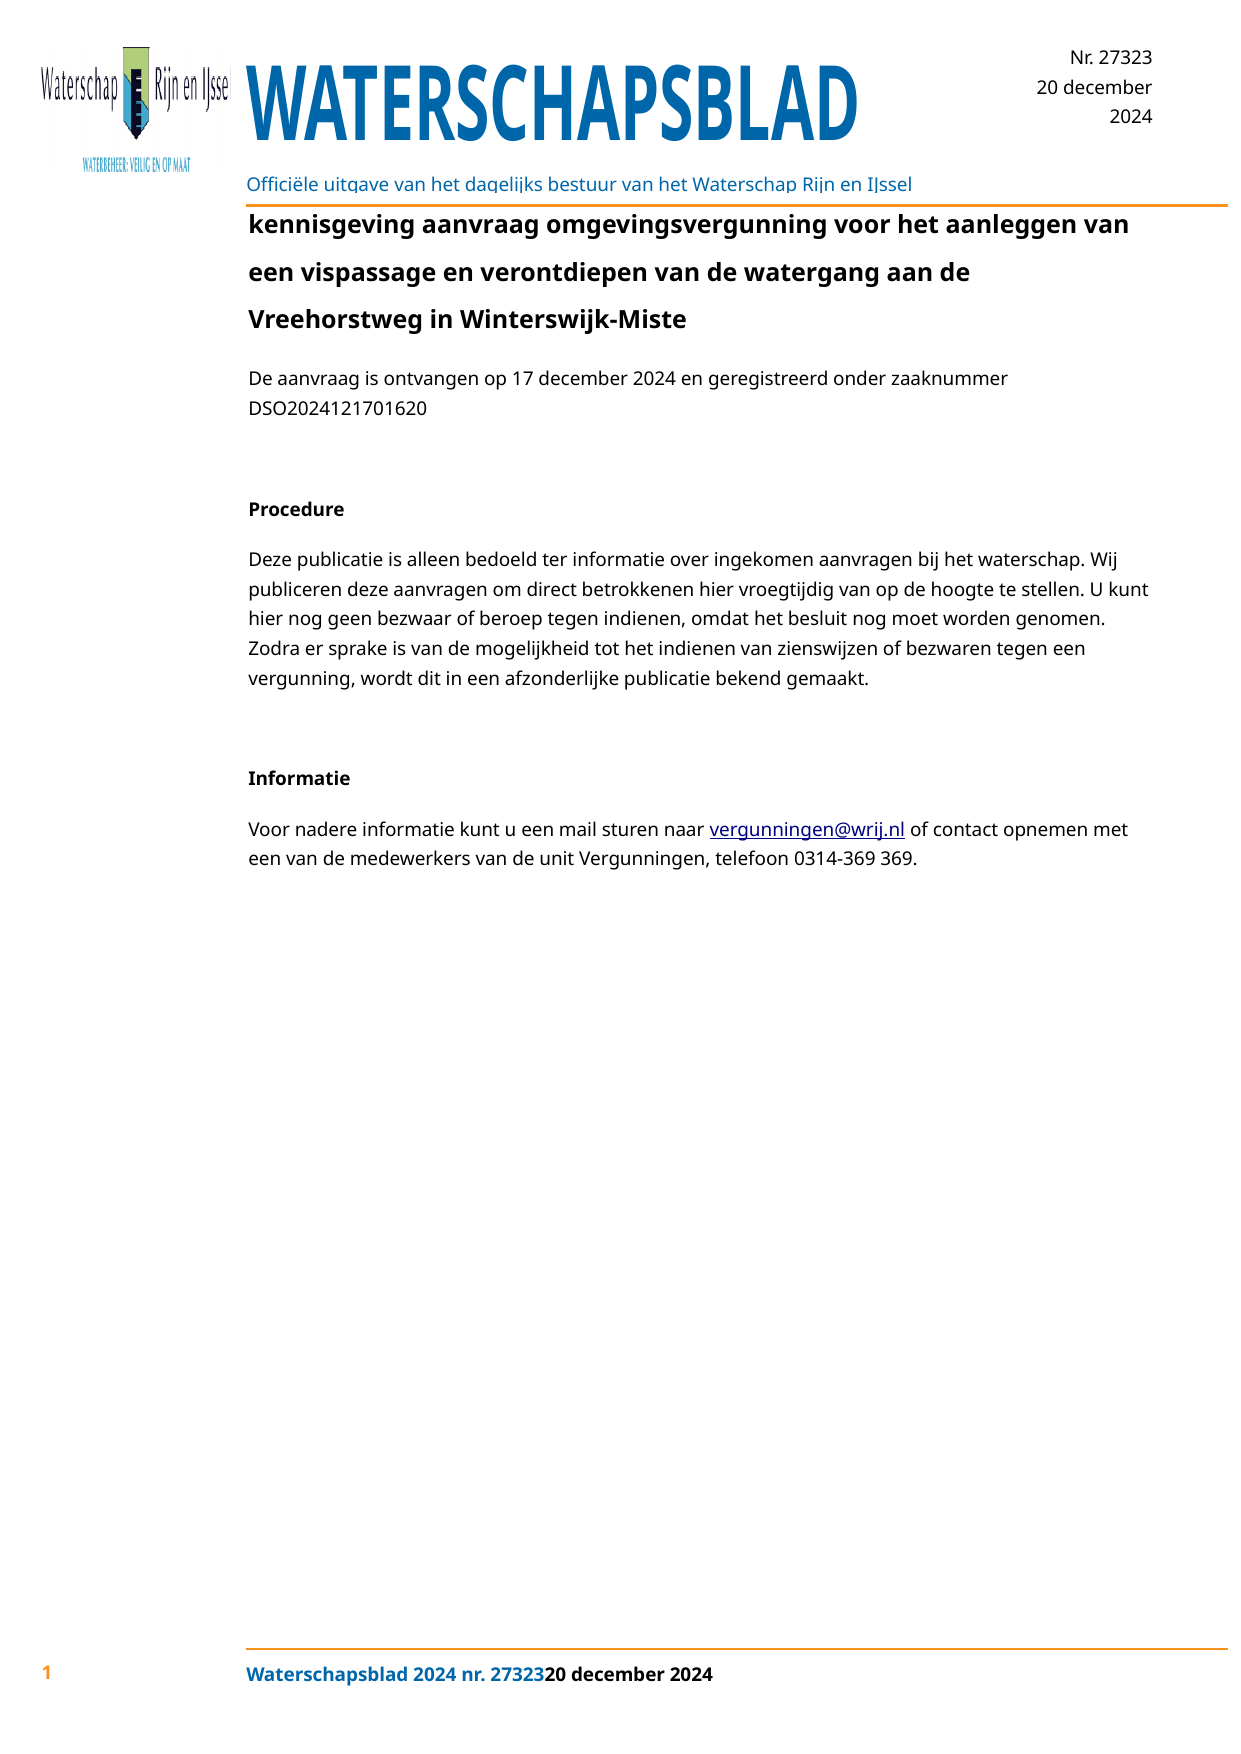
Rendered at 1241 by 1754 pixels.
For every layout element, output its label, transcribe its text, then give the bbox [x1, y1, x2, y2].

text Voor nadere informatie kunt u een mail sturen naar vergunningen@wrij.nl of contact opnemen met een van de medewerkers van de unit Vergunningen, telefoon 0314-369 369. [248, 816, 1152, 871]
text Informatie [248, 766, 1152, 791]
text Procedure [248, 496, 1152, 522]
picture [41, 47, 231, 172]
text De aanvraag is ontvangen op 17 december 2024 en geregistreerd onder zaaknummer DSO2024121701620 [248, 366, 1152, 421]
text Deze publicatie is alleen bedoeld ter informatie over ingekomen aanvragen bij het waterschap. Wij publiceren deze aanvragen om direct betrokkenen hier vroegtijdig van op de hoogte te stellen. U kunt hier nog geen bezwaar of beroep tegen indienen, omdat het besluit nog moet worden genomen. Zodra er sprake is van de mogelijkheid tot het indienen van zienswijzen of bezwaren tegen een vergunning, wordt dit in een afzonderlijke publicatie bekend gemaakt. [248, 546, 1152, 690]
text kennisgeving aanvraag omgevingsvergunning voor het aanleggen van een vispassage en verontdiepen van de watergang aan de Vreehorstweg in Winterswijk-Miste [248, 207, 1152, 336]
